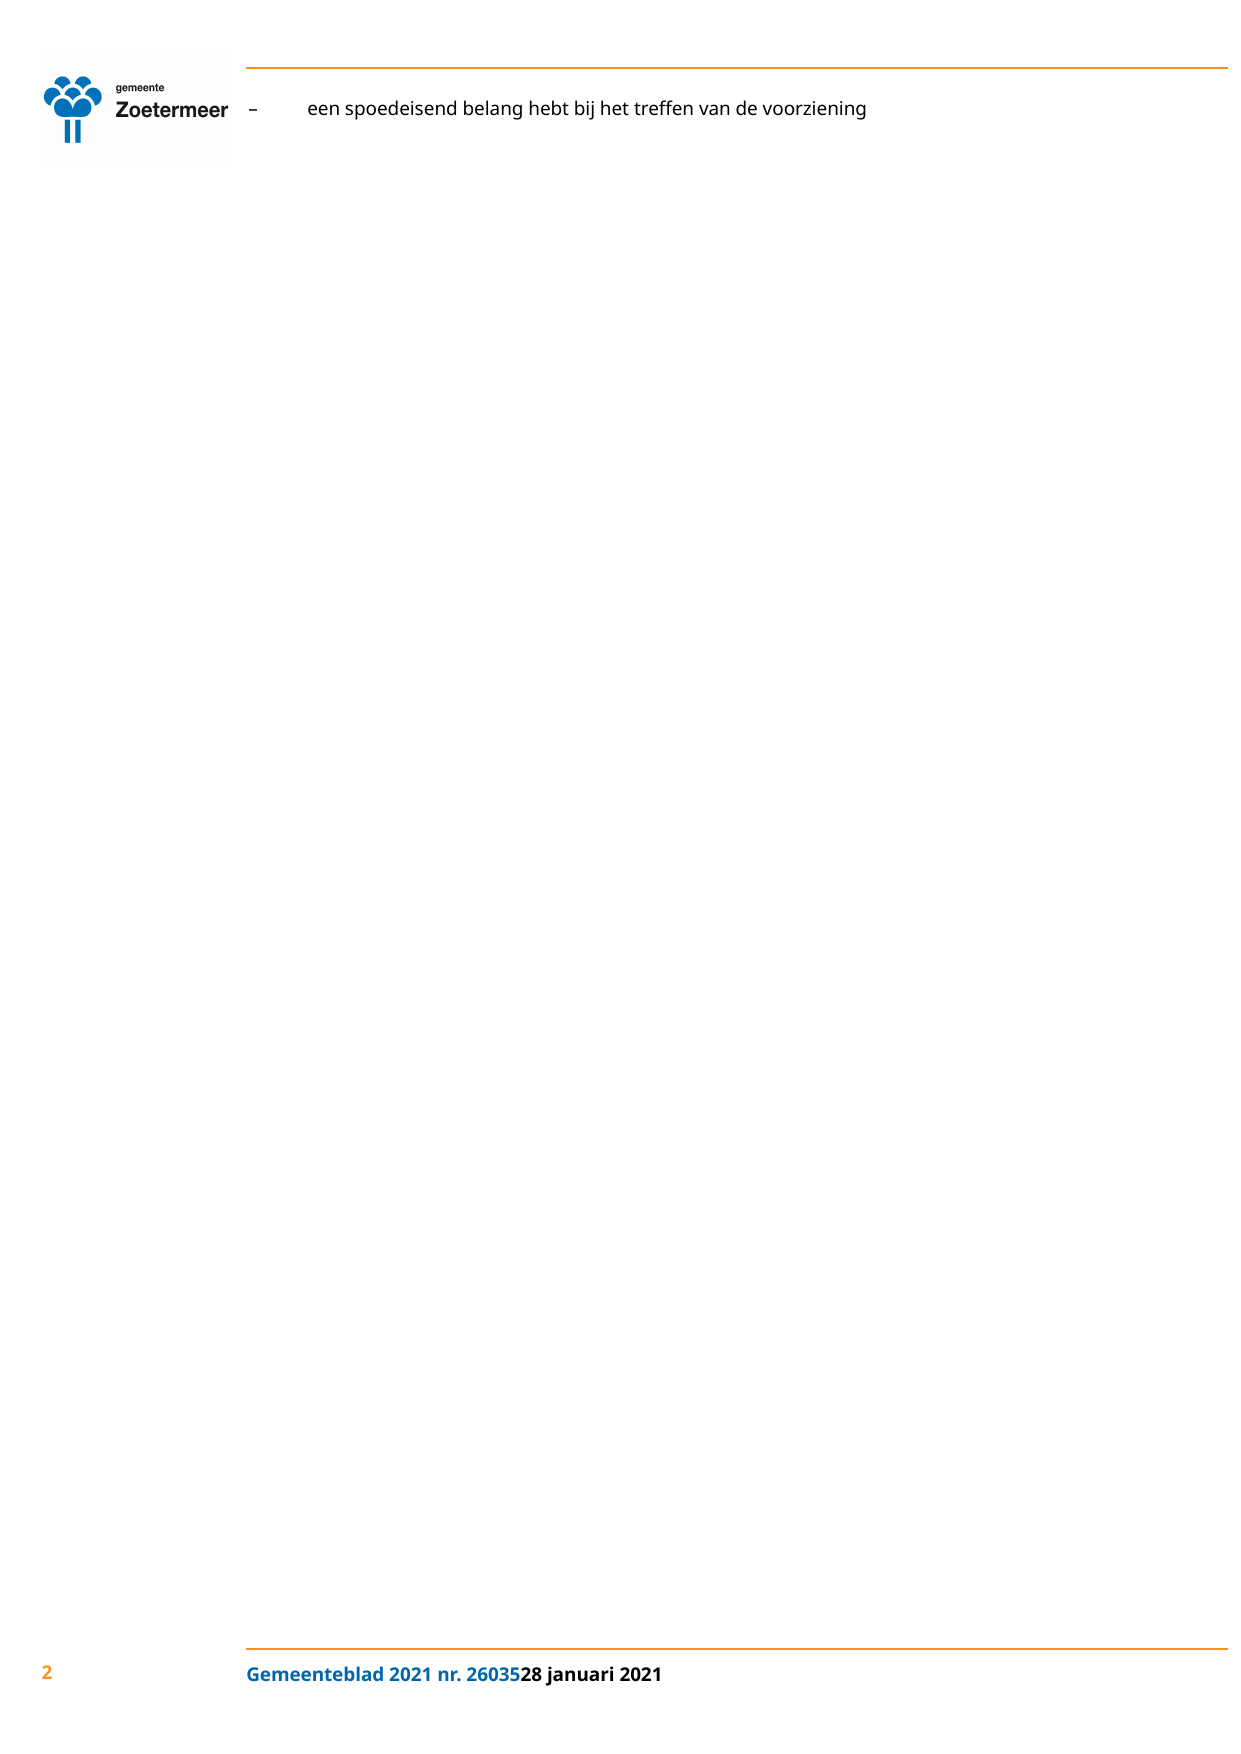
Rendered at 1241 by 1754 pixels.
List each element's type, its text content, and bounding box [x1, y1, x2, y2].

list een spoedeisend belang hebt bij het treffen van de voorziening [248, 95, 1152, 121]
picture [41, 47, 231, 172]
